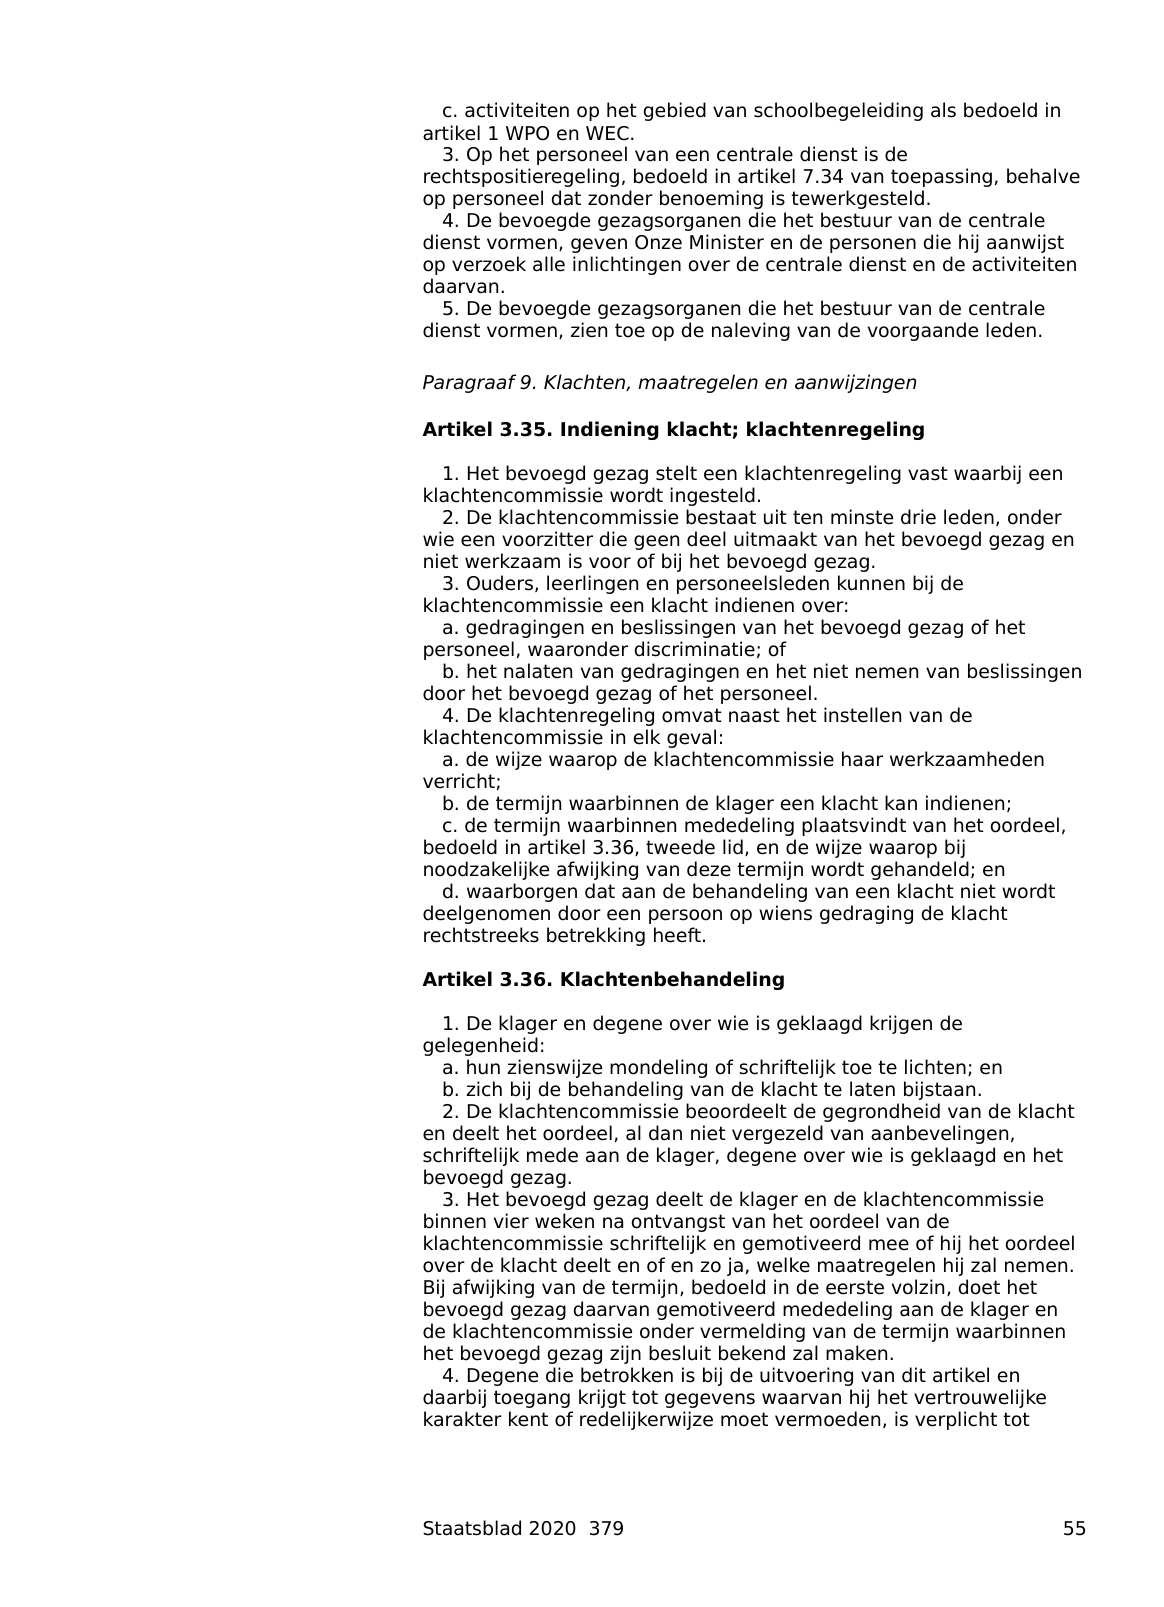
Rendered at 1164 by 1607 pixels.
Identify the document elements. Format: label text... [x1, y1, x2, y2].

text 4. De klachtenregeling omvat naast het instellen van de klachtencommissie in elk geval: [422, 705, 1087, 749]
subtitle Artikel 3.35. Indiening klacht; klachtenregeling [422, 419, 1087, 441]
text b. het nalaten van gedragingen en het niet nemen van beslissingen door het bevoegd gezag of het personeel. [422, 661, 1087, 705]
text 3. Op het personeel van een centrale dienst is de rechtspositieregeling, bedoeld in artikel 7.34 van toepassing, behalve op personeel dat zonder benoeming is tewerkgesteld. [422, 144, 1087, 210]
text 1. Het bevoegd gezag stelt een klachtenregeling vast waarbij een klachtencommissie wordt ingesteld. [422, 463, 1087, 507]
subtitle Artikel 3.36. Klachtenbehandeling [422, 969, 1087, 991]
text b. zich bij de behandeling van de klacht te laten bijstaan. [422, 1079, 1087, 1101]
text d. waarborgen dat aan de behandeling van een klacht niet wordt deelgenomen door een persoon op wiens gedraging de klacht rechtstreeks betrekking heeft. [422, 881, 1087, 947]
text 3. Het bevoegd gezag deelt de klager en de klachtencommissie binnen vier weken na ontvangst van het oordeel van de klachtencommissie schriftelijk en gemotiveerd mee of hij het oordeel over de klacht deelt en of en zo ja, welke maatregelen hij zal nemen. Bij afwijking van de termijn, bedoeld in de eerste volzin, doet het bevoegd gezag daarvan gemotiveerd mededeling aan de klager en de klachtencommissie onder vermelding van de termijn waarbinnen het bevoegd gezag zijn besluit bekend zal maken. [422, 1189, 1087, 1365]
text a. hun zienswijze mondeling of schriftelijk toe te lichten; en [422, 1057, 1087, 1079]
text a. de wijze waarop de klachtencommissie haar werkzaamheden verricht; [422, 749, 1087, 793]
text 2. De klachtencommissie beoordeelt de gegrondheid van de klacht en deelt het oordeel, al dan niet vergezeld van aanbevelingen, schriftelijk mede aan de klager, degene over wie is geklaagd en het bevoegd gezag. [422, 1101, 1087, 1189]
text c. de termijn waarbinnen mededeling plaatsvindt van het oordeel, bedoeld in artikel 3.36, tweede lid, en de wijze waarop bij noodzakelijke afwijking van deze termijn wordt gehandeld; en [422, 815, 1087, 881]
subtitle Paragraaf 9. Klachten, maatregelen en aanwijzingen [422, 372, 1087, 394]
text 1. De klager en degene over wie is geklaagd krijgen de gelegenheid: [422, 1013, 1087, 1057]
text 4. De bevoegde gezagsorganen die het bestuur van de centrale dienst vormen, geven Onze Minister en de personen die hij aanwijst op verzoek alle inlichtingen over de centrale dienst en de activiteiten daarvan. [422, 210, 1087, 298]
text b. de termijn waarbinnen de klager een klacht kan indienen; [422, 793, 1087, 815]
text 5. De bevoegde gezagsorganen die het bestuur van de centrale dienst vormen, zien toe op de naleving van de voorgaande leden. [422, 298, 1087, 342]
text c. activiteiten op het gebied van schoolbegeleiding als bedoeld in artikel 1 WPO en WEC. [422, 100, 1087, 144]
text 3. Ouders, leerlingen en personeelsleden kunnen bij de klachtencommissie een klacht indienen over: [422, 573, 1087, 617]
text 4. Degene die betrokken is bij de uitvoering van dit artikel en daarbij toegang krijgt tot gegevens waarvan hij het vertrouwelijke karakter kent of redelijkerwijze moet vermoeden, is verplicht tot [422, 1365, 1087, 1431]
text a. gedragingen en beslissingen van het bevoegd gezag of het personeel, waaronder discriminatie; of [422, 617, 1087, 661]
text 2. De klachtencommissie bestaat uit ten minste drie leden, onder wie een voorzitter die geen deel uitmaakt van het bevoegd gezag en niet werkzaam is voor of bij het bevoegd gezag. [422, 507, 1087, 573]
